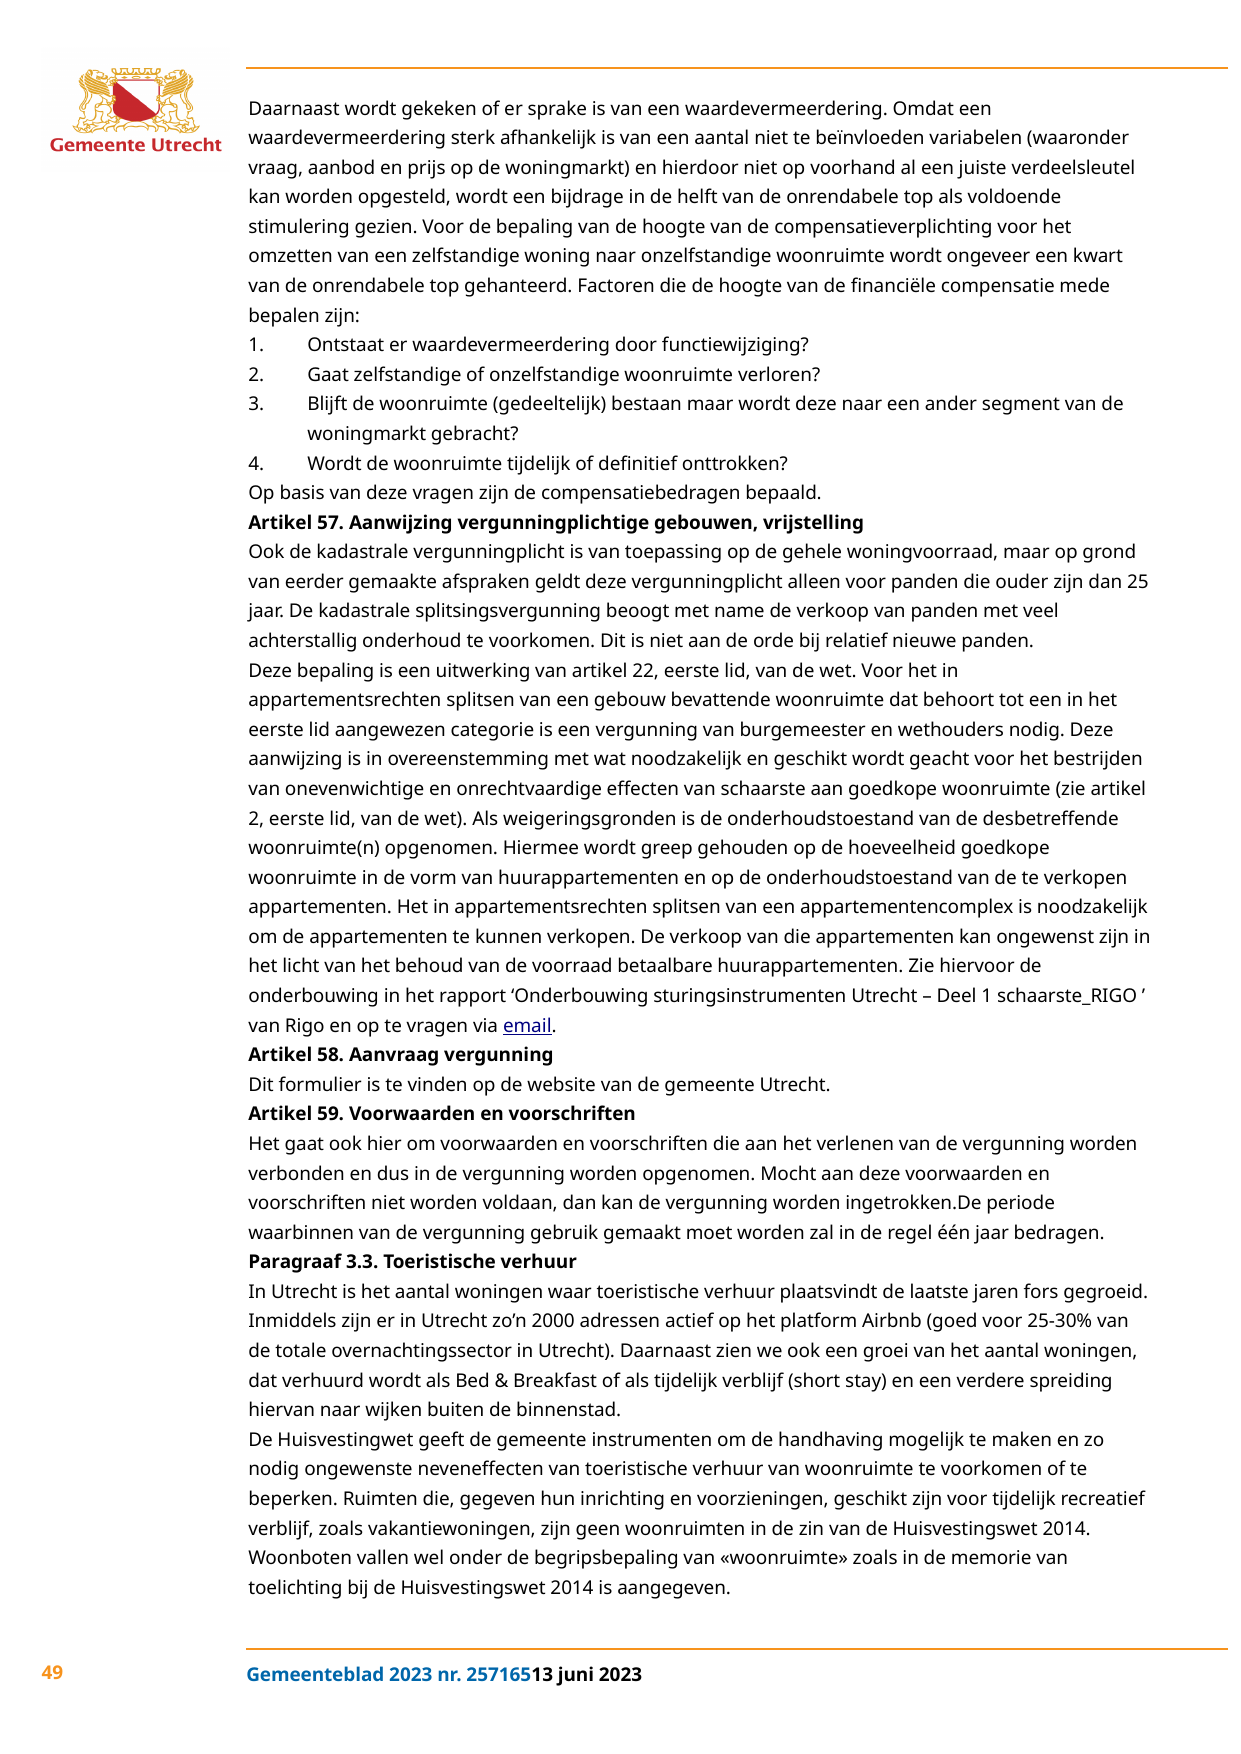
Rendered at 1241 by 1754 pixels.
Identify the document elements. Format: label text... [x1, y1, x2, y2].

list Wordt de woonruimte tijdelijk of definitief onttrokken? [248, 450, 1152, 476]
text Artikel 57. Aanwijzing vergunningplichtige gebouwen, vrijstelling [248, 509, 1152, 535]
list Ontstaat er waardevermeerdering door functiewijziging? [248, 331, 1152, 357]
list Blijft de woonruimte (gedeeltelijk) bestaan maar wordt deze naar een ander segment van de woningmarkt gebracht? [248, 391, 1152, 446]
text Op basis van deze vragen zijn de compensatiebedragen bepaald. [248, 479, 1152, 505]
list Gaat zelfstandige of onzelfstandige woonruimte verloren? [248, 361, 1152, 387]
text Deze bepaling is een uitwerking van artikel 22, eerste lid, van de wet. Voor het in appartementsrechten splitsen van een gebouw bevattende woonruimte dat behoort tot een in het eerste lid aangewezen categorie is een vergunning van burgemeester en wethouders nodig. Deze aanwijzing is in overeenstemming met wat noodzakelijk en geschikt wordt geacht voor het bestrijden van onevenwichtige en onrechtvaardige effecten van schaarste aan goedkope woonruimte (zie artikel 2, eerste lid, van de wet). Als weigeringsgronden is de onderhoudstoestand van de desbetreffende woonruimte(n) opgenomen. Hiermee wordt greep gehouden op de hoeveelheid goedkope woonruimte in de vorm van huurappartementen en op de onderhoudstoestand van de te verkopen appartementen. Het in appartementsrechten splitsen van een appartementencomplex is noodzakelijk om de appartementen te kunnen verkopen. De verkoop van die appartementen kan ongewenst zijn in het licht van het behoud van de voorraad betaalbare huurappartementen. Zie hiervoor de onderbouwing in het rapport ‘Onderbouwing sturingsinstrumenten Utrecht – Deel 1 schaarste_RIGO ’ van Rigo en op te vragen via email. [248, 657, 1152, 1038]
picture [41, 47, 231, 172]
text Artikel 59. Voorwaarden en voorschriften [248, 1101, 1152, 1126]
text Het gaat ook hier om voorwaarden en voorschriften die aan het verlenen van de vergunning worden verbonden en dus in de vergunning worden opgenomen. Mocht aan deze voorwaarden en voorschriften niet worden voldaan, dan kan de vergunning worden ingetrokken.De periode waarbinnen van de vergunning gebruik gemaakt moet worden zal in de regel één jaar bedragen. [248, 1130, 1152, 1245]
text In Utrecht is het aantal woningen waar toeristische verhuur plaatsvindt de laatste jaren fors gegroeid. Inmiddels zijn er in Utrecht zo’n 2000 adressen actief op het platform Airbnb (goed voor 25-30% van de totale overnachtingssector in Utrecht). Daarnaast zien we ook een groei van het aantal woningen, dat verhuurd wordt als Bed & Breakfast of als tijdelijk verblijf (short stay) en een verdere spreiding hiervan naar wijken buiten de binnenstad. [248, 1278, 1152, 1422]
text Artikel 58. Aanvraag vergunning [248, 1041, 1152, 1067]
text Paragraaf 3.3. Toeristische verhuur [248, 1248, 1152, 1274]
text Dit formulier is te vinden op de website van de gemeente Utrecht. [248, 1071, 1152, 1097]
text De Huisvestingwet geeft de gemeente instrumenten om de handhaving mogelijk te maken en zo nodig ongewenste neveneffecten van toeristische verhuur van woonruimte te voorkomen of te beperken. Ruimten die, gegeven hun inrichting en voorzieningen, geschikt zijn voor tijdelijk recreatief verblijf, zoals vakantiewoningen, zijn geen woonruimten in de zin van de Huisvestingswet 2014. Woonboten vallen wel onder de begripsbepaling van «woonruimte» zoals in de memorie van toelichting bij de Huisvestingswet 2014 is aangegeven. [248, 1426, 1152, 1600]
text Daarnaast wordt gekeken of er sprake is van een waardevermeerdering. Omdat een waardevermeerdering sterk afhankelijk is van een aantal niet te beïnvloeden variabelen (waaronder vraag, aanbod en prijs op de woningmarkt) en hierdoor niet op voorhand al een juiste verdeelsleutel kan worden opgesteld, wordt een bijdrage in de helft van de onrendabele top als voldoende stimulering gezien. Voor de bepaling van de hoogte van de compensatieverplichting voor het omzetten van een zelfstandige woning naar onzelfstandige woonruimte wordt ongeveer een kwart van de onrendabele top gehanteerd. Factoren die de hoogte van de financiële compensatie mede bepalen zijn: [248, 95, 1152, 328]
text Ook de kadastrale vergunningplicht is van toepassing op de gehele woningvoorraad, maar op grond van eerder gemaakte afspraken geldt deze vergunningplicht alleen voor panden die ouder zijn dan 25 jaar. De kadastrale splitsingsvergunning beoogt met name de verkoop van panden met veel achterstallig onderhoud te voorkomen. Dit is niet aan de orde bij relatief nieuwe panden. [248, 538, 1152, 653]
